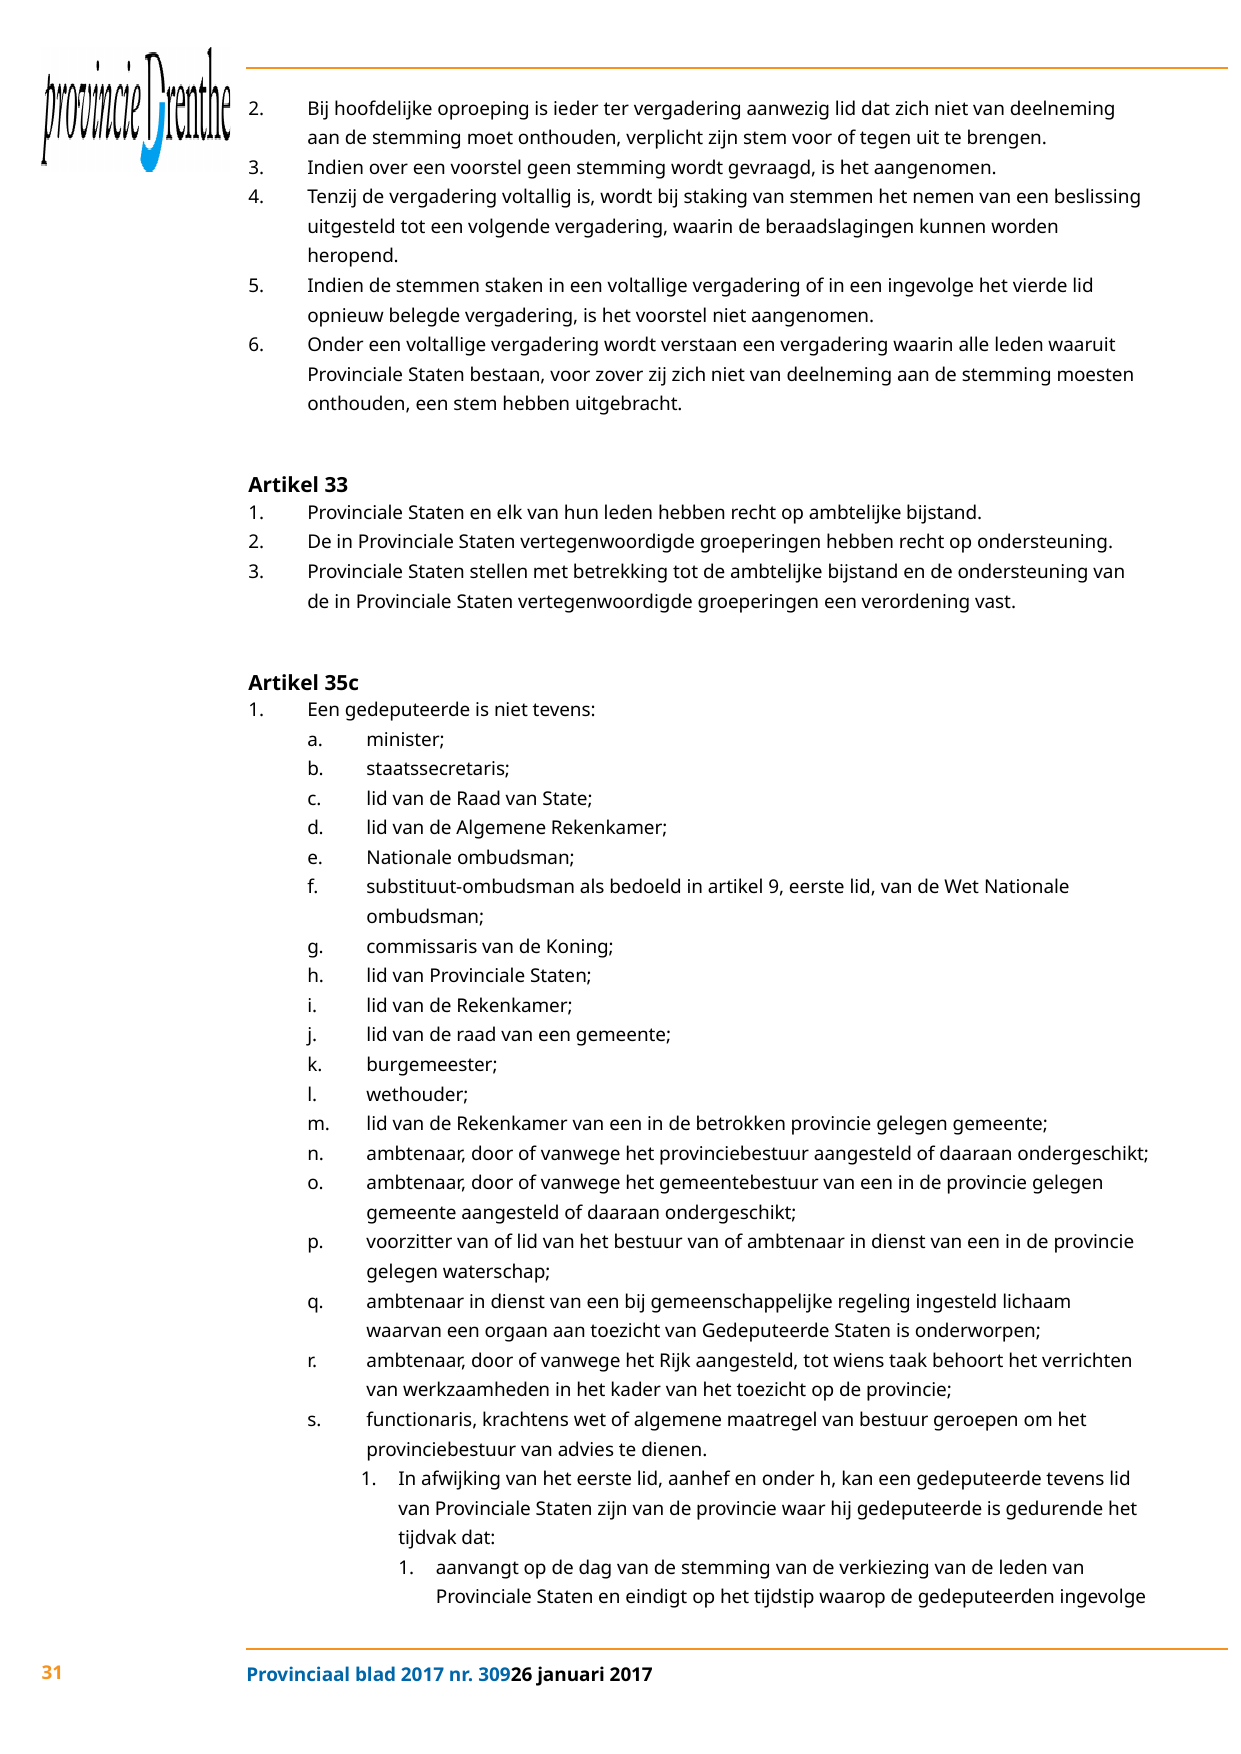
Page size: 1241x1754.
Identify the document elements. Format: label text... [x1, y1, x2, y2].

list aanvangt op de dag van de stemming van de verkiezing van de leden van Provinciale Staten en eindigt op het tijdstip waarop de gedeputeerden ingevolge [398, 1554, 1152, 1609]
list lid van de Rekenkamer van een in de betrokken provincie gelegen gemeente; [307, 1110, 1152, 1136]
list De in Provinciale Staten vertegenwoordigde groeperingen hebben recht op ondersteuning. [248, 529, 1152, 554]
list Bij hoofdelijke oproeping is ieder ter vergadering aanwezig lid dat zich niet van deelneming aan de stemming moet onthouden, verplicht zijn stem voor of tegen uit te brengen. [248, 95, 1152, 150]
list functionaris, krachtens wet of algemene maatregel van bestuur geroepen om het provinciebestuur van advies te dienen. [307, 1406, 1152, 1462]
list ambtenaar in dienst van een bij gemeenschappelijke regeling ingesteld lichaam waarvan een orgaan aan toezicht van Gedeputeerde Staten is onderworpen; [307, 1288, 1152, 1343]
list wethouder; [307, 1081, 1152, 1107]
list ambtenaar, door of vanwege het gemeentebestuur van een in de provincie gelegen gemeente aangesteld of daaraan ondergeschikt; [307, 1169, 1152, 1225]
list burgemeester; [307, 1051, 1152, 1077]
list lid van de Raad van State; [307, 785, 1152, 811]
list substituut-ombudsman als bedoeld in artikel 9, eerste lid, van de Wet Nationale ombudsman; [307, 874, 1152, 929]
list ambtenaar, door of vanwege het provinciebestuur aangesteld of daaraan ondergeschikt; [307, 1140, 1152, 1166]
text Artikel 33 [248, 471, 1152, 499]
picture [41, 47, 231, 172]
list minister; [307, 726, 1152, 752]
list lid van Provinciale Staten; [307, 962, 1152, 988]
list staatssecretaris; [307, 755, 1152, 781]
list Tenzij de vergadering voltallig is, wordt bij staking van stemmen het nemen van een beslissing uitgesteld tot een volgende vergadering, waarin de beraadslagingen kunnen worden heropend. [248, 183, 1152, 268]
list commissaris van de Koning; [307, 933, 1152, 959]
list lid van de Rekenkamer; [307, 992, 1152, 1018]
list Een gedeputeerde is niet tevens: [248, 696, 1152, 722]
list ambtenaar, door of vanwege het Rijk aangesteld, tot wiens taak behoort het verrichten van werkzaamheden in het kader van het toezicht op de provincie; [307, 1347, 1152, 1402]
list Onder een voltallige vergadering wordt verstaan een vergadering waarin alle leden waaruit Provinciale Staten bestaan, voor zover zij zich niet van deelneming aan de stemming moesten onthouden, een stem hebben uitgebracht. [248, 331, 1152, 416]
list In afwijking van het eerste lid, aanhef en onder h, kan een gedeputeerde tevens lid van Provinciale Staten zijn van de provincie waar hij gedeputeerde is gedurende het tijdvak dat: [361, 1465, 1152, 1550]
text Artikel 35c [248, 668, 1152, 696]
list Provinciale Staten stellen met betrekking tot de ambtelijke bijstand en de ondersteuning van de in Provinciale Staten vertegenwoordigde groeperingen een verordening vast. [248, 558, 1152, 613]
list Nationale ombudsman; [307, 844, 1152, 870]
list lid van de Algemene Rekenkamer; [307, 814, 1152, 840]
list lid van de raad van een gemeente; [307, 1022, 1152, 1047]
list voorzitter van of lid van het bestuur van of ambtenaar in dienst van een in de provincie gelegen waterschap; [307, 1229, 1152, 1284]
list Provinciale Staten en elk van hun leden hebben recht op ambtelijke bijstand. [248, 499, 1152, 525]
list Indien de stemmen staken in een voltallige vergadering of in een ingevolge het vierde lid opnieuw belegde vergadering, is het voorstel niet aangenomen. [248, 272, 1152, 328]
list Indien over een voorstel geen stemming wordt gevraagd, is het aangenomen. [248, 154, 1152, 180]
